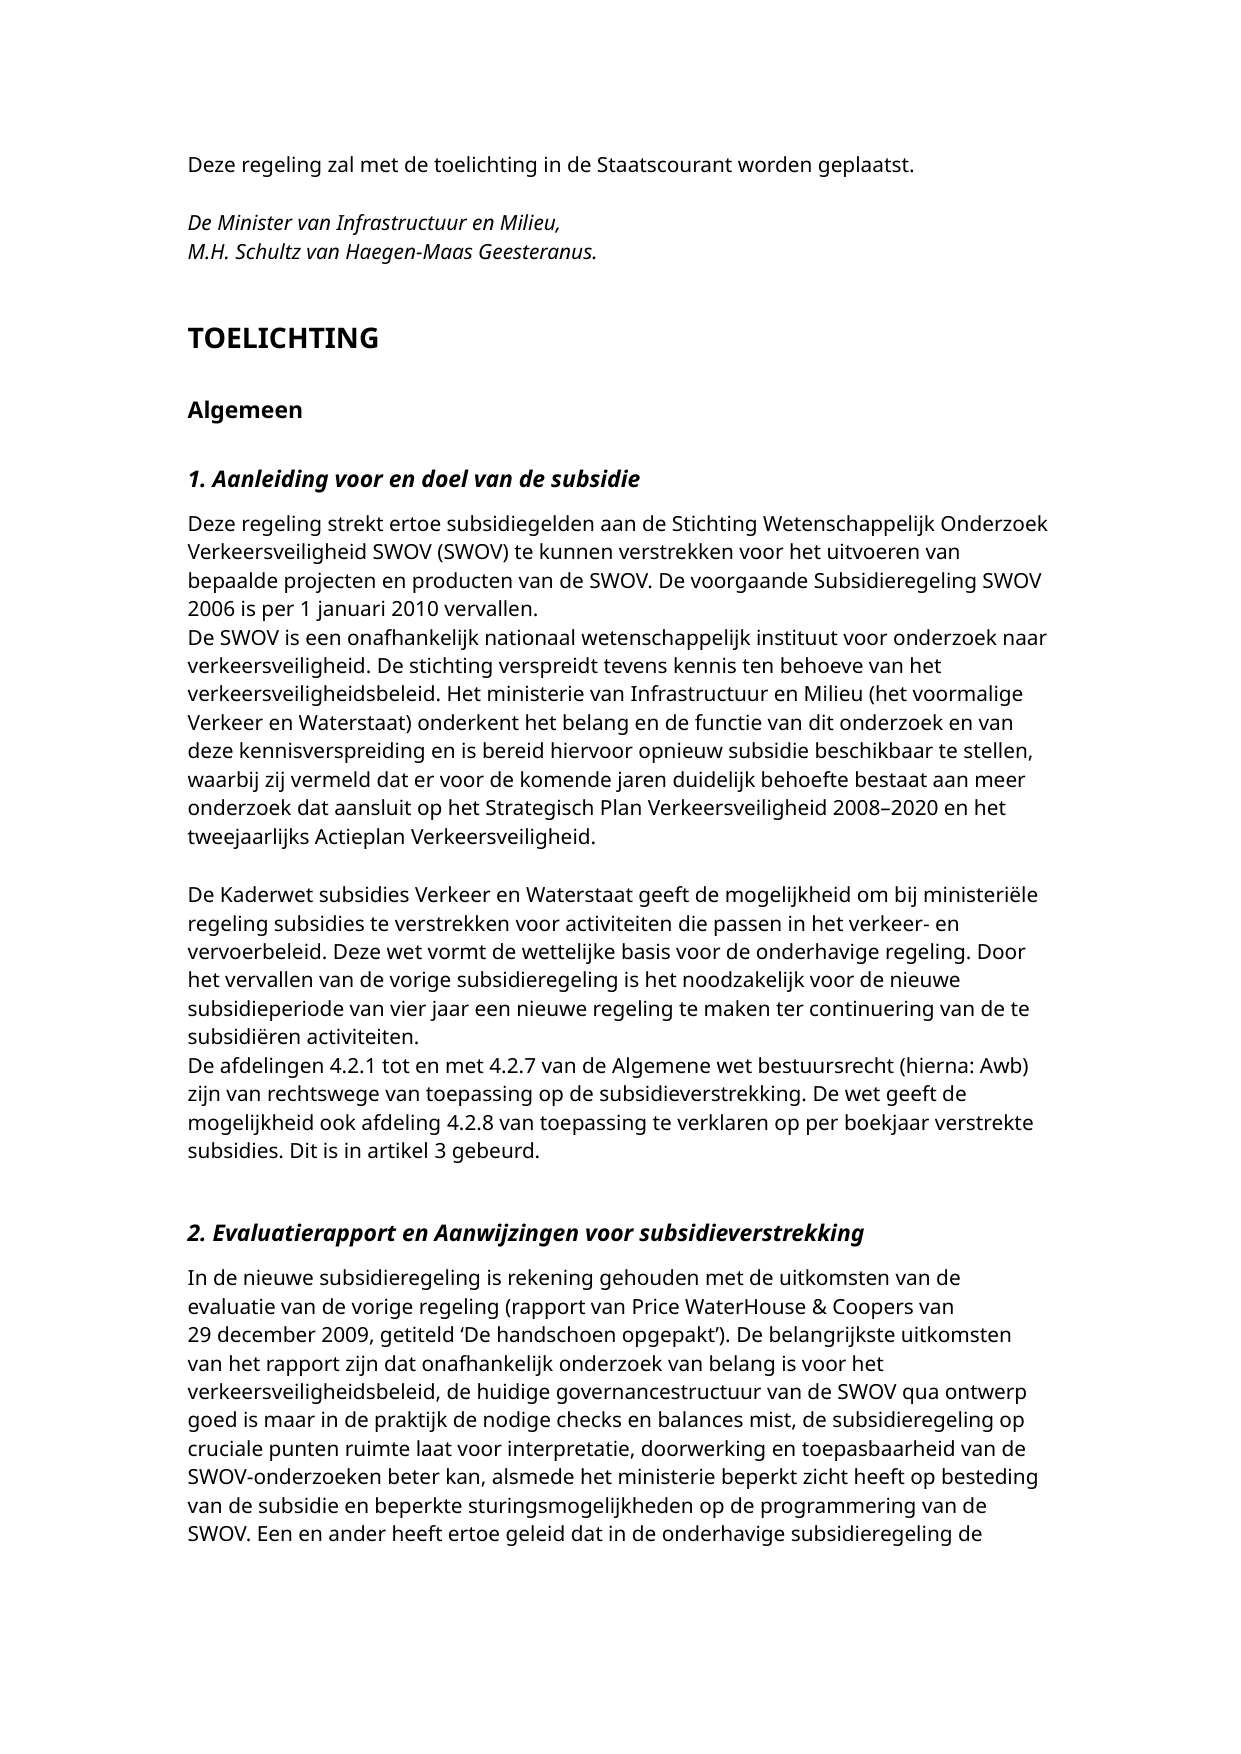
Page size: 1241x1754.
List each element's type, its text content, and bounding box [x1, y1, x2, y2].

text Deze regeling zal met de toelichting in de Staatscourant worden geplaatst. [187, 150, 1053, 178]
subtitle TOELICHTING [187, 318, 1053, 356]
text De SWOV is een onafhankelijk nationaal wetenschappelijk instituut voor onderzoek naar verkeersveiligheid. De stichting verspreidt tevens kennis ten behoeve van het verkeersveiligheidsbeleid. Het ministerie van Infrastructuur en Milieu (het voormalige Verkeer en Waterstaat) onderkent het belang en de functie van dit onderzoek en van deze kennisverspreiding en is bereid hiervoor opnieuw subsidie beschikbaar te stellen, waarbij zij vermeld dat er voor de komende jaren duidelijk behoefte bestaat aan meer onderzoek dat aansluit op het Strategisch Plan Verkeersveiligheid 2008–2020 en het tweejaarlijks Actieplan Verkeersveiligheid. [187, 623, 1053, 850]
text De afdelingen 4.2.1 tot en met 4.2.7 van de Algemene wet bestuursrecht (hierna: Awb) zijn van rechtswege van toepassing op de subsidieverstrekking. De wet geeft de mogelijkheid ook afdeling 4.2.8 van toepassing te verklaren op per boekjaar verstrekte subsidies. Dit is in artikel 3 gebeurd. [187, 1051, 1053, 1164]
subtitle Algemeen [187, 394, 1053, 425]
subtitle 1. Aanleiding voor en doel van de subsidie [187, 463, 1053, 494]
subtitle 2. Evaluatierapport en Aanwijzingen voor subsidieverstrekking [187, 1217, 1053, 1248]
text De Kaderwet subsidies Verkeer en Waterstaat geeft de mogelijkheid om bij ministeriële regeling subsidies te verstrekken voor activiteiten die passen in het verkeer- en vervoerbeleid. Deze wet vormt de wettelijke basis voor de onderhavige regeling. Door het vervallen van de vorige subsidieregeling is het noodzakelijk voor de nieuwe subsidieperiode van vier jaar een nieuwe regeling te maken ter continuering van de te subsidiëren activiteiten. [187, 880, 1053, 1051]
text Deze regeling strekt ertoe subsidiegelden aan de Stichting Wetenschappelijk Onderzoek Verkeersveiligheid SWOV (SWOV) te kunnen verstrekken voor het uitvoeren van bepaalde projecten en producten van de SWOV. De voorgaande Subsidieregeling SWOV 2006 is per 1 januari 2010 vervallen. [187, 509, 1053, 623]
text In de nieuwe subsidieregeling is rekening gehouden met de uitkomsten van de evaluatie van de vorige regeling (rapport van Price WaterHouse & Coopers van 29 december 2009, getiteld ‘De handschoen opgepakt’). De belangrijkste uitkomsten van het rapport zijn dat onafhankelijk onderzoek van belang is voor het verkeersveiligheidsbeleid, de huidige governancestructuur van de SWOV qua ontwerp goed is maar in de praktijk de nodige checks en balances mist, de subsidieregeling op cruciale punten ruimte laat voor interpretatie, doorwerking en toepasbaarheid van de SWOV-onderzoeken beter kan, alsmede het ministerie beperkt zicht heeft op besteding van de subsidie en beperkte sturingsmogelijkheden op de programmering van de SWOV. Een en ander heeft ertoe geleid dat in de onderhavige subsidieregeling de [187, 1263, 1053, 1548]
text M.H. Schultz van Haegen-Maas Geesteranus. [187, 237, 1053, 265]
text De Minister van Infrastructuur en Milieu, [187, 208, 1053, 237]
